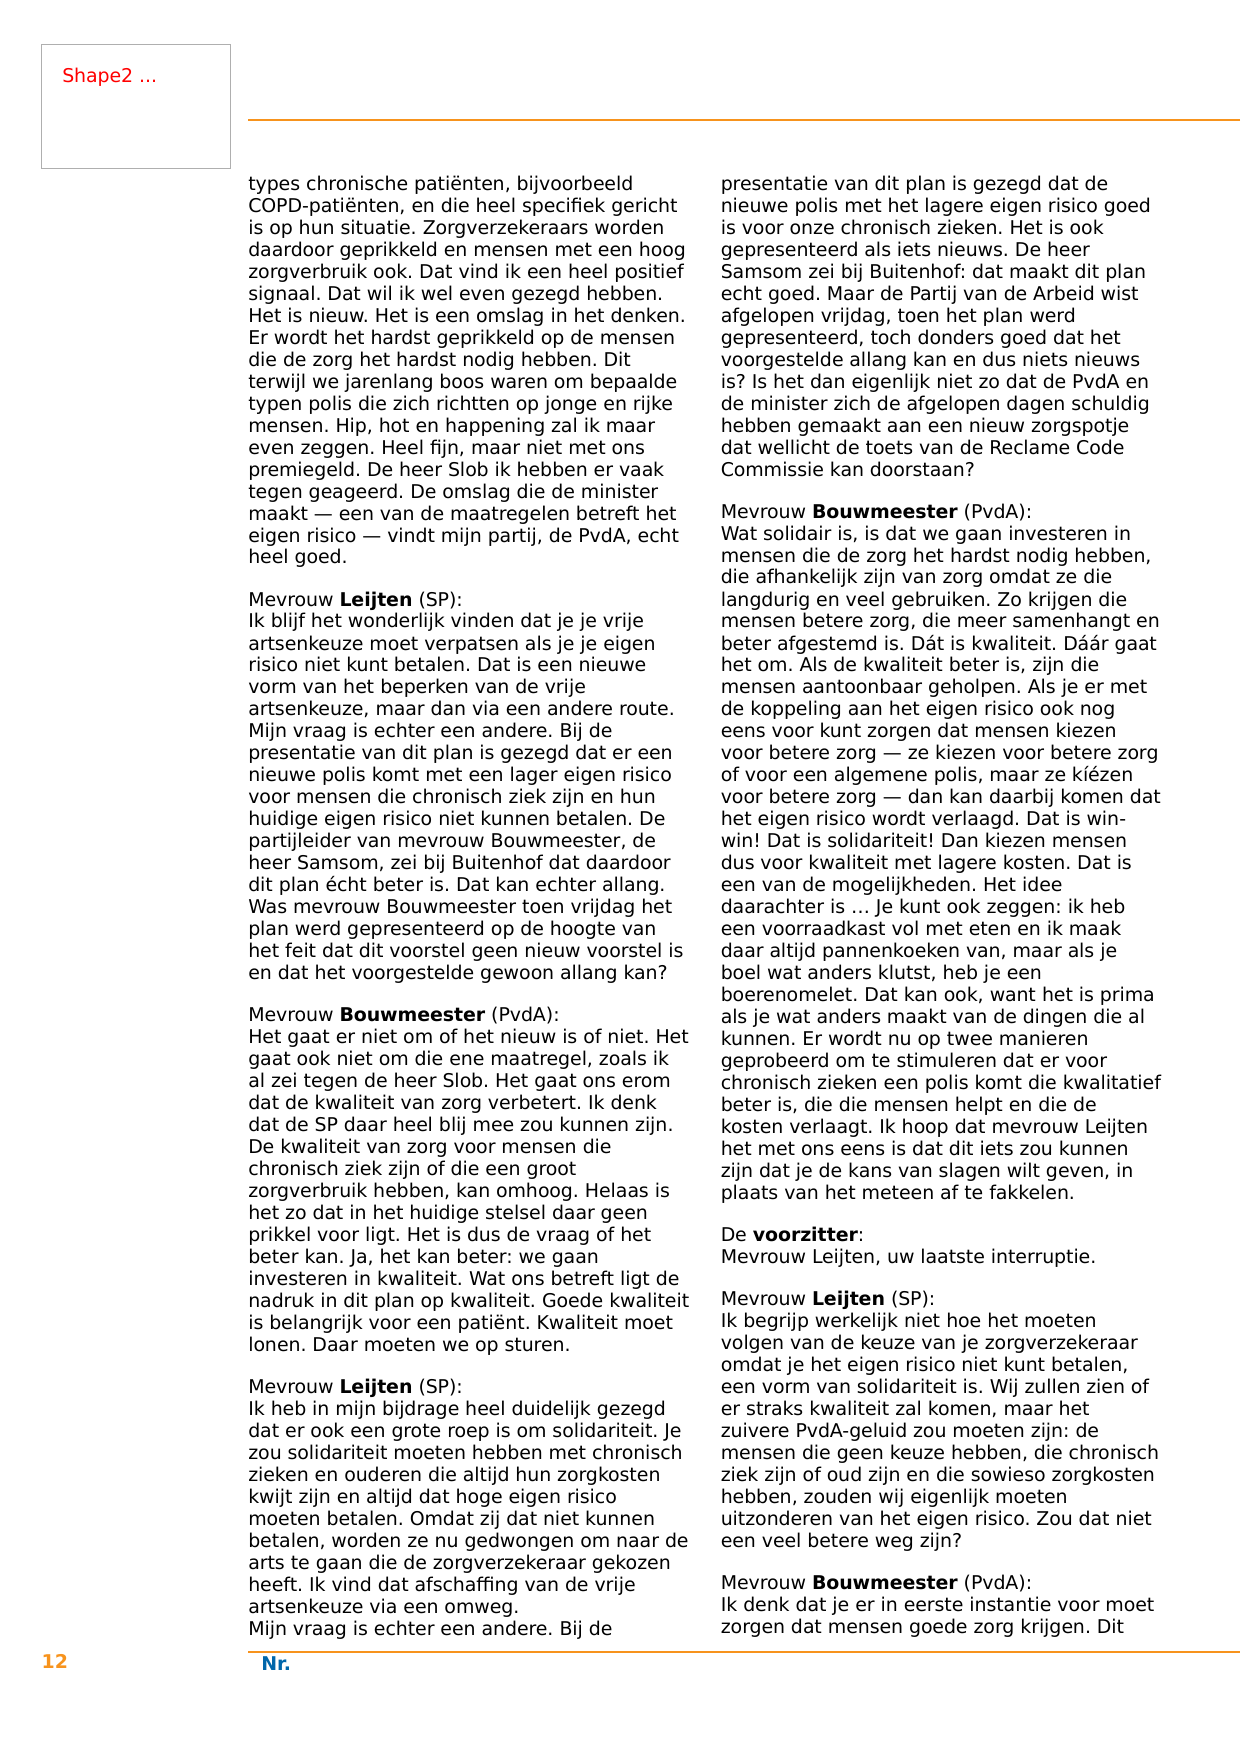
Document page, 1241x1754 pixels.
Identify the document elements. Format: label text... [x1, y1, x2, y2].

text Mevrouw Leijten (SP): [248, 588, 691, 610]
text Ik heb in mijn bijdrage heel duidelijk gezegd dat er ook een grote roep is om solidariteit. Je zou solidariteit moeten hebben met chronisch zieken en ouderen die altijd hun zorgkosten kwijt zijn en altijd dat hoge eigen risico moeten betalen. Omdat zij dat niet kunnen betalen, worden ze nu gedwongen om naar de arts te gaan die de zorgverzekeraar gekozen heeft. Ik vind dat afschaffing van de vrije artsenkeuze via een omweg. [248, 1398, 691, 1617]
text Mevrouw Leijten, uw laatste interruptie. [721, 1246, 1163, 1268]
text Mevrouw Bouwmeester (PvdA): [721, 1572, 1163, 1593]
text Mevrouw Leijten (SP): [248, 1376, 691, 1398]
text Ik begrijp werkelijk niet hoe het moeten volgen van de keuze van je zorgverzekeraar omdat je het eigen risico niet kunt betalen, een vorm van solidariteit is. Wij zullen zien of er straks kwaliteit zal komen, maar het zuivere PvdA-geluid zou moeten zijn: de mensen die geen keuze hebben, die chronisch ziek zijn of oud zijn en die sowieso zorgkosten hebben, zouden wij eigenlijk moeten uitzonderen van het eigen risico. Zou dat niet een veel betere weg zijn? [721, 1310, 1163, 1552]
text Wat solidair is, is dat we gaan investeren in mensen die de zorg het hardst nodig hebben, die afhankelijk zijn van zorg omdat ze die langdurig en veel gebruiken. Zo krijgen die mensen betere zorg, die meer samenhangt en beter afgestemd is. Dát is kwaliteit. Dáár gaat het om. Als de kwaliteit beter is, zijn die mensen aantoonbaar geholpen. Als je er met de koppeling aan het eigen risico ook nog eens voor kunt zorgen dat mensen kiezen voor betere zorg — ze kiezen voor betere zorg of voor een algemene polis, maar ze kíézen voor betere zorg — dan kan daarbij komen dat het eigen risico wordt verlaagd. Dat is win-win! Dat is solidariteit! Dan kiezen mensen dus voor kwaliteit met lagere kosten. Dat is een van de mogelijkheden. Het idee daarachter is … Je kunt ook zeggen: ik heb een voorraadkast vol met eten en ik maak daar altijd pannenkoeken van, maar als je boel wat anders klutst, heb je een boerenomelet. Dat kan ook, want het is prima als je wat anders maakt van de dingen die al kunnen. Er wordt nu op twee manieren geprobeerd om te stimuleren dat er voor chronisch zieken een polis komt die kwalitatief beter is, die die mensen helpt en die de kosten verlaagt. Ik hoop dat mevrouw Leijten het met ons eens is dat dit iets zou kunnen zijn dat je de kans van slagen wilt geven, in plaats van het meteen af te fakkelen. [721, 522, 1163, 1204]
text De voorzitter: [721, 1224, 1163, 1246]
text Het gaat er niet om of het nieuw is of niet. Het gaat ook niet om die ene maatregel, zoals ik al zei tegen de heer Slob. Het gaat ons erom dat de kwaliteit van zorg verbetert. Ik denk dat de SP daar heel blij mee zou kunnen zijn. De kwaliteit van zorg voor mensen die chronisch ziek zijn of die een groot zorgverbruik hebben, kan omhoog. Helaas is het zo dat in het huidige stelsel daar geen prikkel voor ligt. Het is dus de vraag of het beter kan. Ja, het kan beter: we gaan investeren in kwaliteit. Wat ons betreft ligt de nadruk in dit plan op kwaliteit. Goede kwaliteit is belangrijk voor een patiënt. Kwaliteit moet lonen. Daar moeten we op sturen. [248, 1026, 691, 1356]
text Mijn vraag is echter een andere. Bij de [248, 1617, 691, 1639]
text Ik denk dat je er in eerste instantie voor moet zorgen dat mensen goede zorg krijgen. Dit [721, 1593, 1163, 1637]
text presentatie van dit plan is gezegd dat de nieuwe polis met het lagere eigen risico goed is voor onze chronisch zieken. Het is ook gepresenteerd als iets nieuws. De heer Samsom zei bij Buitenhof: dat maakt dit plan echt goed. Maar de Partij van de Arbeid wist afgelopen vrijdag, toen het plan werd gepresenteerd, toch donders goed dat het voorgestelde allang kan en dus niets nieuws is? Is het dan eigenlijk niet zo dat de PvdA en de minister zich de afgelopen dagen schuldig hebben gemaakt aan een nieuw zorgspotje dat wellicht de toets van de Reclame Code Commissie kan doorstaan? [721, 173, 1163, 481]
text Ik blijf het wonderlijk vinden dat je je vrije artsenkeuze moet verpatsen als je je eigen risico niet kunt betalen. Dat is een nieuwe vorm van het beperken van de vrije artsenkeuze, maar dan via een andere route. Mijn vraag is echter een andere. Bij de presentatie van dit plan is gezegd dat er een nieuwe polis komt met een lager eigen risico voor mensen die chronisch ziek zijn en hun huidige eigen risico niet kunnen betalen. De partijleider van mevrouw Bouwmeester, de heer Samsom, zei bij Buitenhof dat daardoor dit plan écht beter is. Dat kan echter allang. Was mevrouw Bouwmeester toen vrijdag het plan werd gepresenteerd op de hoogte van het feit dat dit voorstel geen nieuw voorstel is en dat het voorgestelde gewoon allang kan? [248, 610, 691, 984]
text types chronische patiënten, bijvoorbeeld COPD-patiënten, en die heel specifiek gericht is op hun situatie. Zorgverzekeraars worden daardoor geprikkeld en mensen met een hoog zorgverbruik ook. Dat vind ik een heel positief signaal. Dat wil ik wel even gezegd hebben. Het is nieuw. Het is een omslag in het denken. Er wordt het hardst geprikkeld op de mensen die de zorg het hardst nodig hebben. Dit terwijl we jarenlang boos waren om bepaalde typen polis die zich richtten op jonge en rijke mensen. Hip, hot en happening zal ik maar even zeggen. Heel fijn, maar niet met ons premiegeld. De heer Slob ik hebben er vaak tegen geageerd. De omslag die de minister maakt — een van de maatregelen betreft het eigen risico — vindt mijn partij, de PvdA, echt heel goed. [248, 173, 691, 568]
text Mevrouw Bouwmeester (PvdA): [248, 1004, 691, 1026]
text Mevrouw Bouwmeester (PvdA): [721, 501, 1163, 522]
text Mevrouw Leijten (SP): [721, 1288, 1163, 1310]
